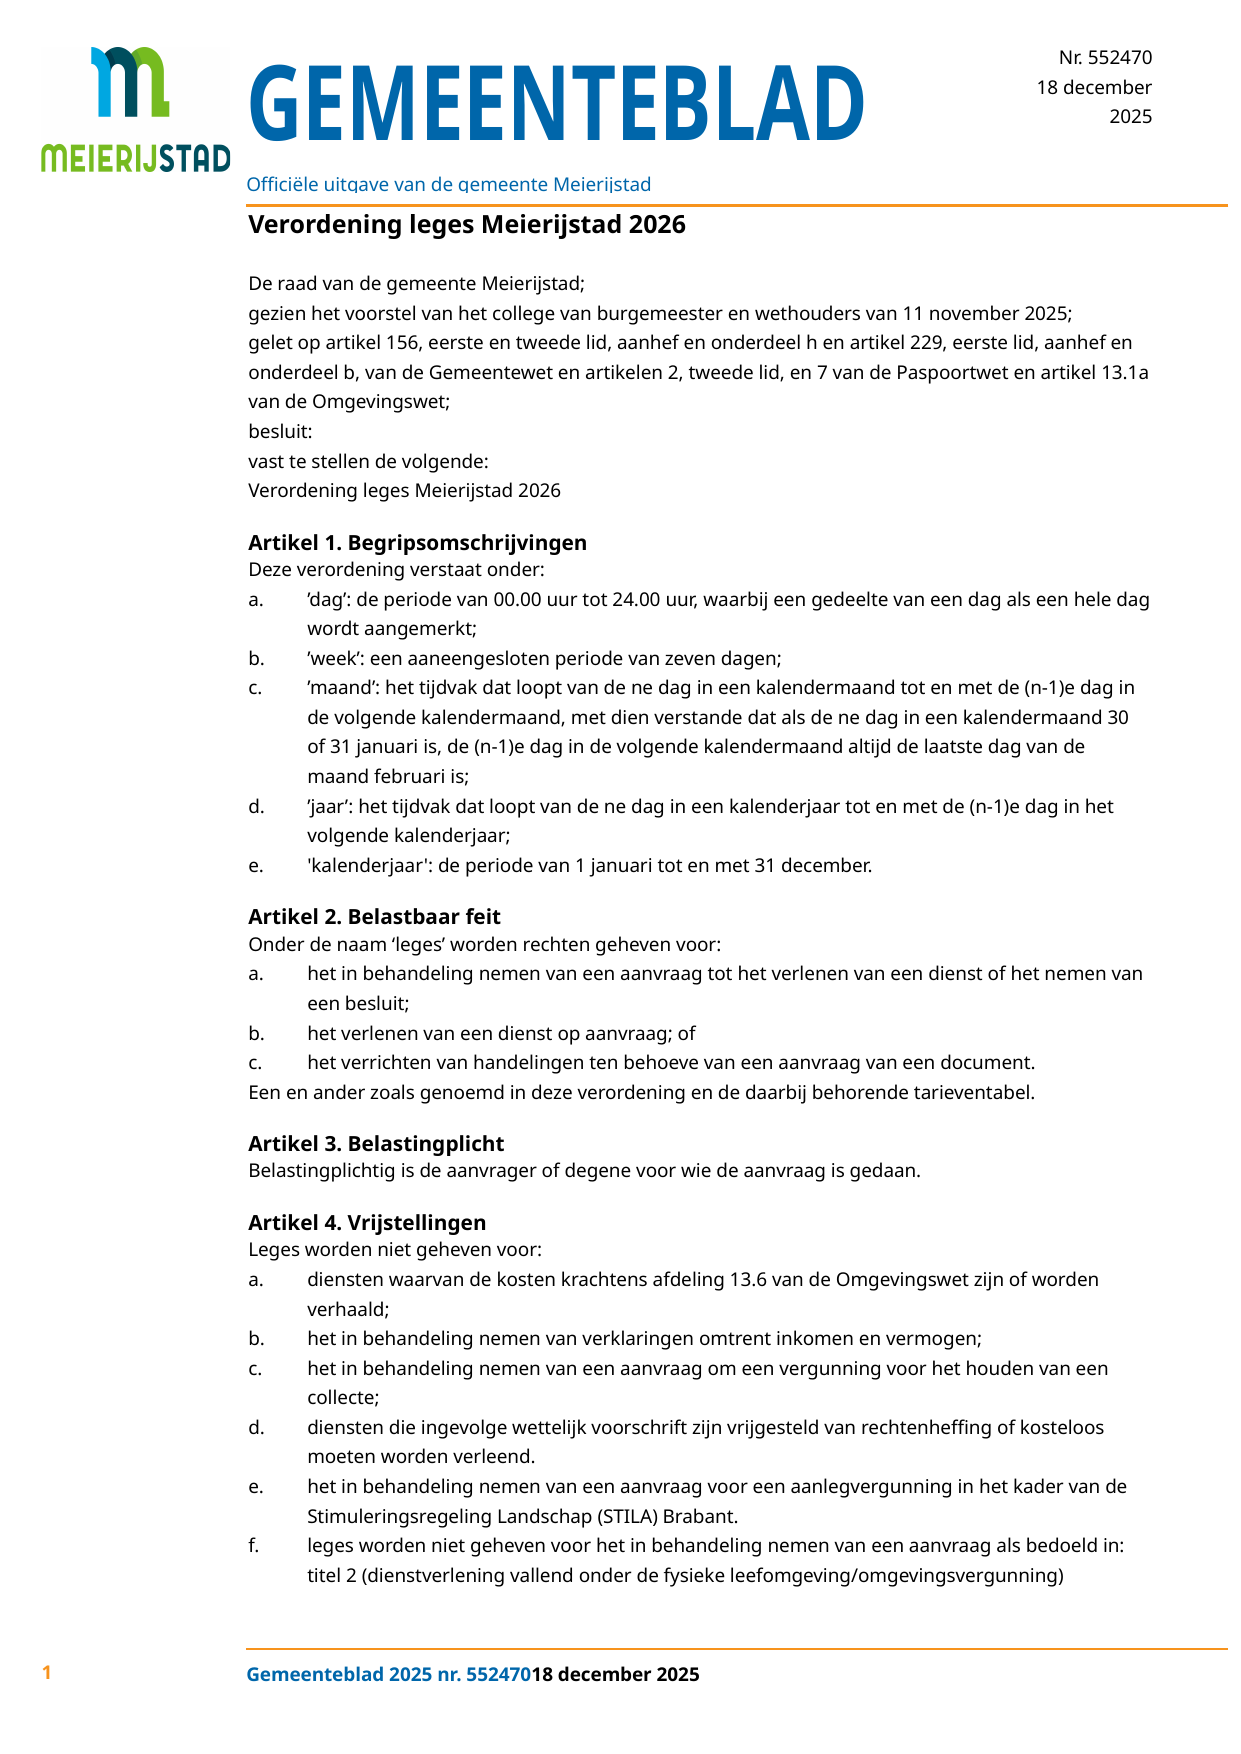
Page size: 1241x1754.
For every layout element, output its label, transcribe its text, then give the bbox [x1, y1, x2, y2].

list ’jaar’: het tijdvak dat loopt van de ne dag in een kalenderjaar tot en met de (n-1)e dag in het volgende kalenderjaar; [248, 793, 1152, 848]
text Deze verordening verstaat onder: [248, 556, 1152, 582]
list het in behandeling nemen van een aanvraag tot het verlenen van een dienst of het nemen van een besluit; [248, 961, 1152, 1016]
text Belastingplichtig is de aanvrager of degene voor wie de aanvraag is gedaan. [248, 1158, 1152, 1183]
text De raad van de gemeente Meierijstad; [248, 270, 1152, 296]
list het in behandeling nemen van een aanvraag voor een aanlegvergunning in het kader van de Stimuleringsregeling Landschap (STILA) Brabant. [248, 1473, 1152, 1528]
list ’week’: een aaneengesloten periode van zeven dagen; [248, 645, 1152, 671]
text Verordening leges Meierijstad 2026 [248, 207, 1152, 241]
text gezien het voorstel van het college van burgemeester en wethouders van 11 november 2025; [248, 300, 1152, 326]
list het in behandeling nemen van een aanvraag om een vergunning voor het houden van een collecte; [248, 1355, 1152, 1410]
list diensten waarvan de kosten krachtens afdeling 13.6 van de Omgevingswet zijn of worden verhaald; [248, 1266, 1152, 1321]
list leges worden niet geheven voor het in behandeling nemen van een aanvraag als bedoeld in: [248, 1532, 1152, 1558]
picture [41, 47, 231, 172]
text Artikel 1. Begripsomschrijvingen [248, 528, 1152, 556]
text vast te stellen de volgende: [248, 448, 1152, 473]
text besluit: [248, 418, 1152, 444]
list het verlenen van een dienst op aanvraag; of [248, 1020, 1152, 1045]
text Artikel 3. Belastingplicht [248, 1129, 1152, 1158]
list titel 2 (dienstverlening vallend onder de fysieke leefomgeving/omgevingsvergunning) [248, 1562, 1152, 1588]
text Artikel 4. Vrijstellingen [248, 1208, 1152, 1237]
text Verordening leges Meierijstad 2026 [248, 477, 1152, 503]
text Een en ander zoals genoemd in deze verordening en de daarbij behorende tarieventabel. [248, 1079, 1152, 1104]
text Leges worden niet geheven voor: [248, 1237, 1152, 1262]
text Onder de naam ‘leges’ worden rechten geheven voor: [248, 931, 1152, 957]
list diensten die ingevolge wettelijk voorschrift zijn vrijgesteld van rechtenheffing of kosteloos moeten worden verleend. [248, 1414, 1152, 1469]
text Artikel 2. Belastbaar feit [248, 902, 1152, 931]
list 'kalenderjaar': de periode van 1 januari tot en met 31 december. [248, 852, 1152, 878]
list ’dag’: de periode van 00.00 uur tot 24.00 uur, waarbij een gedeelte van een dag als een hele dag wordt aangemerkt; [248, 586, 1152, 641]
list het in behandeling nemen van verklaringen omtrent inkomen en vermogen; [248, 1325, 1152, 1351]
list ’maand’: het tijdvak dat loopt van de ne dag in een kalendermaand tot en met de (n-1)e dag in de volgende kalendermaand, met dien verstande dat als de ne dag in een kalendermaand 30 of 31 januari is, de (n-1)e dag in de volgende kalendermaand altijd de laatste dag van de maand februari is; [248, 674, 1152, 789]
text gelet op artikel 156, eerste en tweede lid, aanhef en onderdeel h en artikel 229, eerste lid, aanhef en onderdeel b, van de Gemeentewet en artikelen 2, tweede lid, en 7 van de Paspoortwet en artikel 13.1a van de Omgevingswet; [248, 329, 1152, 414]
list het verrichten van handelingen ten behoeve van een aanvraag van een document. [248, 1049, 1152, 1075]
